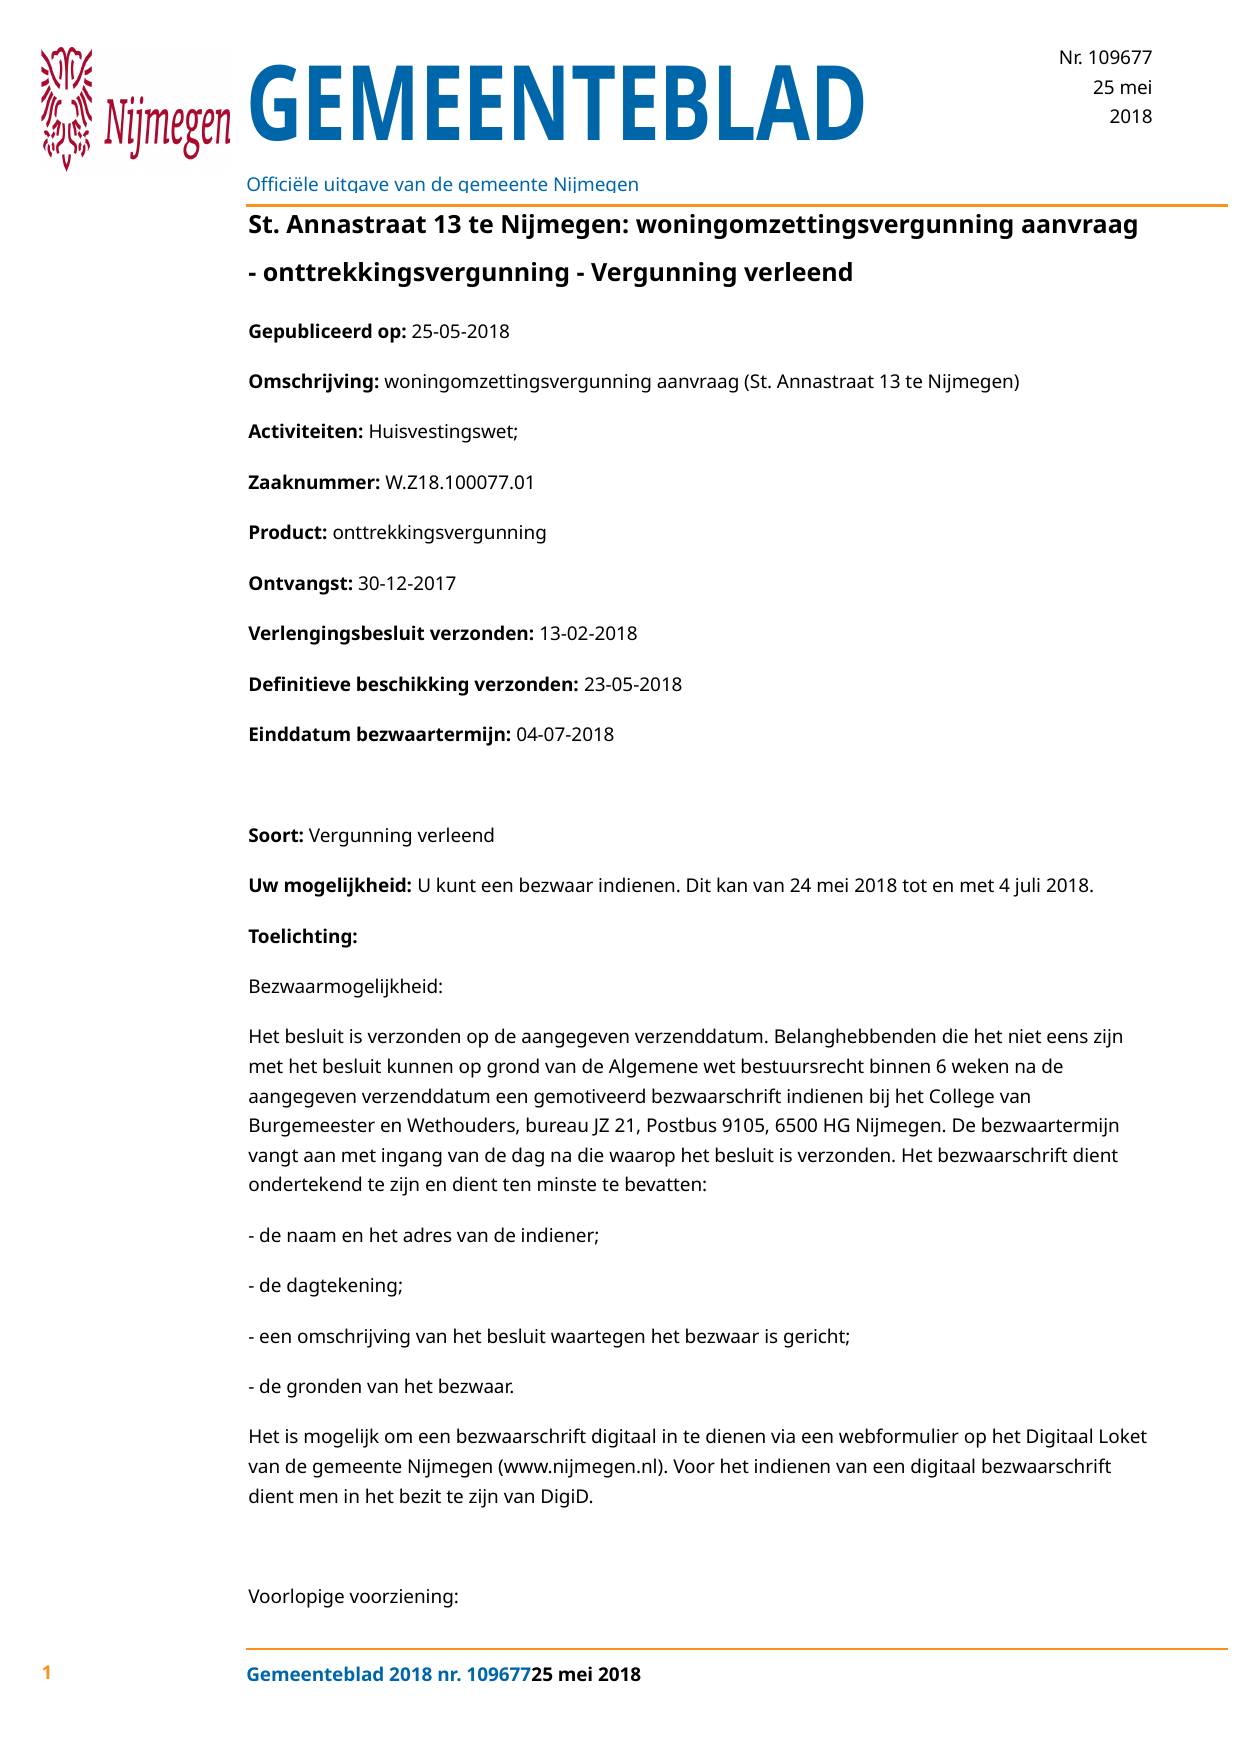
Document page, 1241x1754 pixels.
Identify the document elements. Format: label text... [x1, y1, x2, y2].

text Ontvangst: 30-12-2017 [248, 570, 1152, 596]
text Het besluit is verzonden op de aangegeven verzenddatum. Belanghebbenden die het niet eens zijn met het besluit kunnen op grond van de Algemene wet bestuursrecht binnen 6 weken na de aangegeven verzenddatum een gemotiveerd bezwaarschrift indienen bij het College van Burgemeester en Wethouders, bureau JZ 21, Postbus 9105, 6500 HG Nijmegen. De bezwaartermijn vangt aan met ingang van de dag na die waarop het besluit is verzonden. Het bezwaarschrift dient ondertekend te zijn en dient ten minste te bevatten: [248, 1024, 1152, 1197]
text Soort: Vergunning verleend [248, 822, 1152, 848]
text - een omschrijving van het besluit waartegen het bezwaar is gericht; [248, 1323, 1152, 1349]
text Het is mogelijk om een bezwaarschrift digitaal in te dienen via een webformulier op het Digitaal Loket van de gemeente Nijmegen (www.nijmegen.nl). Voor het indienen van een digitaal bezwaarschrift dient men in het bezit te zijn van DigiD. [248, 1424, 1152, 1509]
text Zaaknummer: W.Z18.100077.01 [248, 469, 1152, 495]
text Verlengingsbesluit verzonden: 13-02-2018 [248, 620, 1152, 646]
text Product: onttrekkingsvergunning [248, 519, 1152, 545]
picture [41, 47, 231, 172]
text Bezwaarmogelijkheid: [248, 973, 1152, 999]
text Activiteiten: Huisvestingswet; [248, 419, 1152, 444]
text Voorlopige voorziening: [248, 1584, 1152, 1609]
text Einddatum bezwaartermijn: 04-07-2018 [248, 721, 1152, 747]
text Gepubliceerd op: 25-05-2018 [248, 318, 1152, 344]
text Definitieve beschikking verzonden: 23-05-2018 [248, 671, 1152, 697]
text Omschrijving: woningomzettingsvergunning aanvraag (St. Annastraat 13 te Nijmegen) [248, 368, 1152, 394]
text - de gronden van het bezwaar. [248, 1373, 1152, 1399]
text St. Annastraat 13 te Nijmegen: woningomzettingsvergunning aanvraag - onttrekkingsvergunning - Vergunning verleend [248, 207, 1152, 288]
text Toelichting: [248, 923, 1152, 949]
text Uw mogelijkheid: U kunt een bezwaar indienen. Dit kan van 24 mei 2018 tot en met 4 juli 2018. [248, 872, 1152, 898]
text - de naam en het adres van de indiener; [248, 1222, 1152, 1248]
text - de dagtekening; [248, 1272, 1152, 1298]
